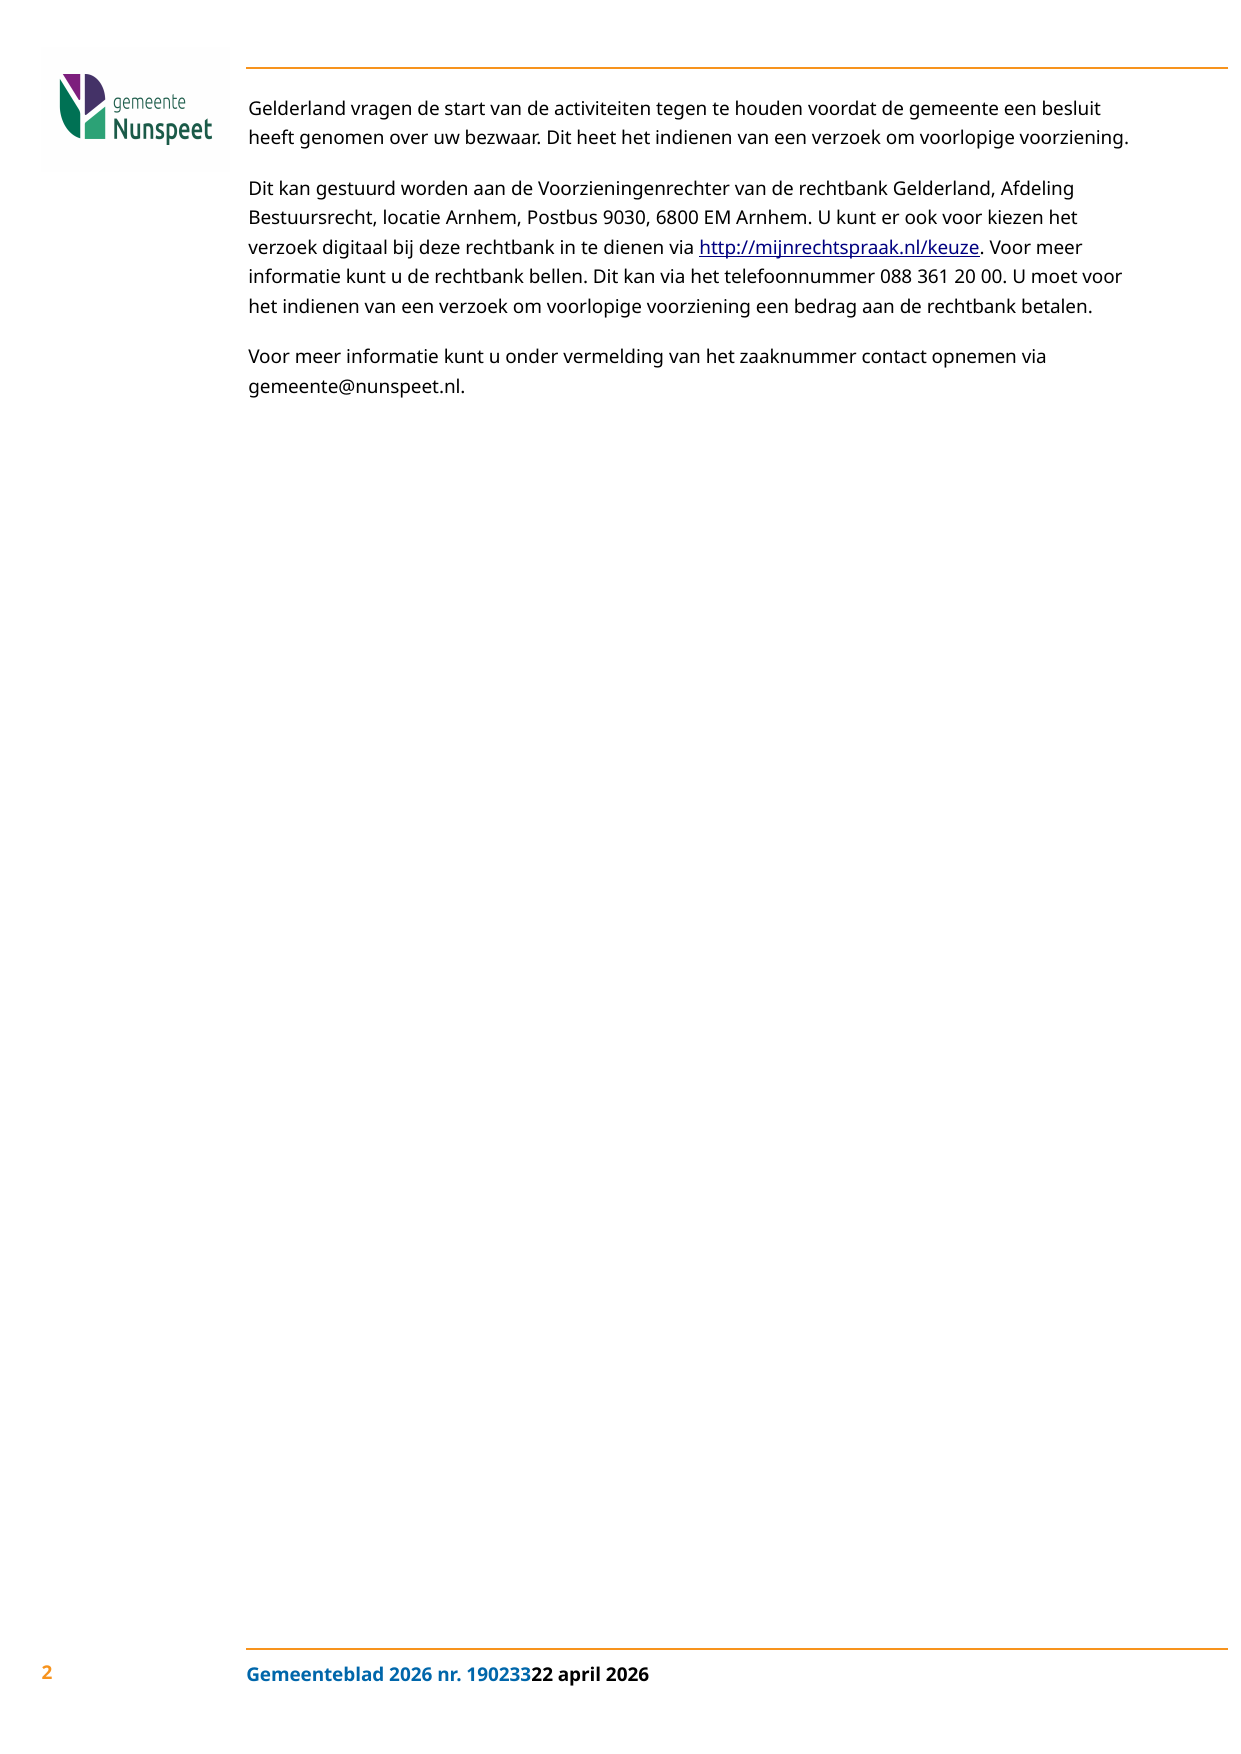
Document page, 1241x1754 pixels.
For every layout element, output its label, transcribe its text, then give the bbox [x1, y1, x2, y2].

picture [41, 47, 231, 172]
text Dit kan gestuurd worden aan de Voorzieningenrechter van de rechtbank Gelderland, Afdeling Bestuursrecht, locatie Arnhem, Postbus 9030, 6800 EM Arnhem. U kunt er ook voor kiezen het verzoek digitaal bij deze rechtbank in te dienen via http://mijnrechtspraak.nl/keuze. Voor meer informatie kunt u de rechtbank bellen. Dit kan via het telefoonnummer 088 361 20 00. U moet voor het indienen van een verzoek om voorlopige voorziening een bedrag aan de rechtbank betalen. [248, 175, 1152, 319]
text Gelderland vragen de start van de activiteiten tegen te houden voordat de gemeente een besluit heeft genomen over uw bezwaar. Dit heet het indienen van een verzoek om voorlopige voorziening. [248, 95, 1152, 150]
text Voor meer informatie kunt u onder vermelding van het zaaknummer contact opnemen via gemeente@nunspeet.nl. [248, 343, 1152, 399]
